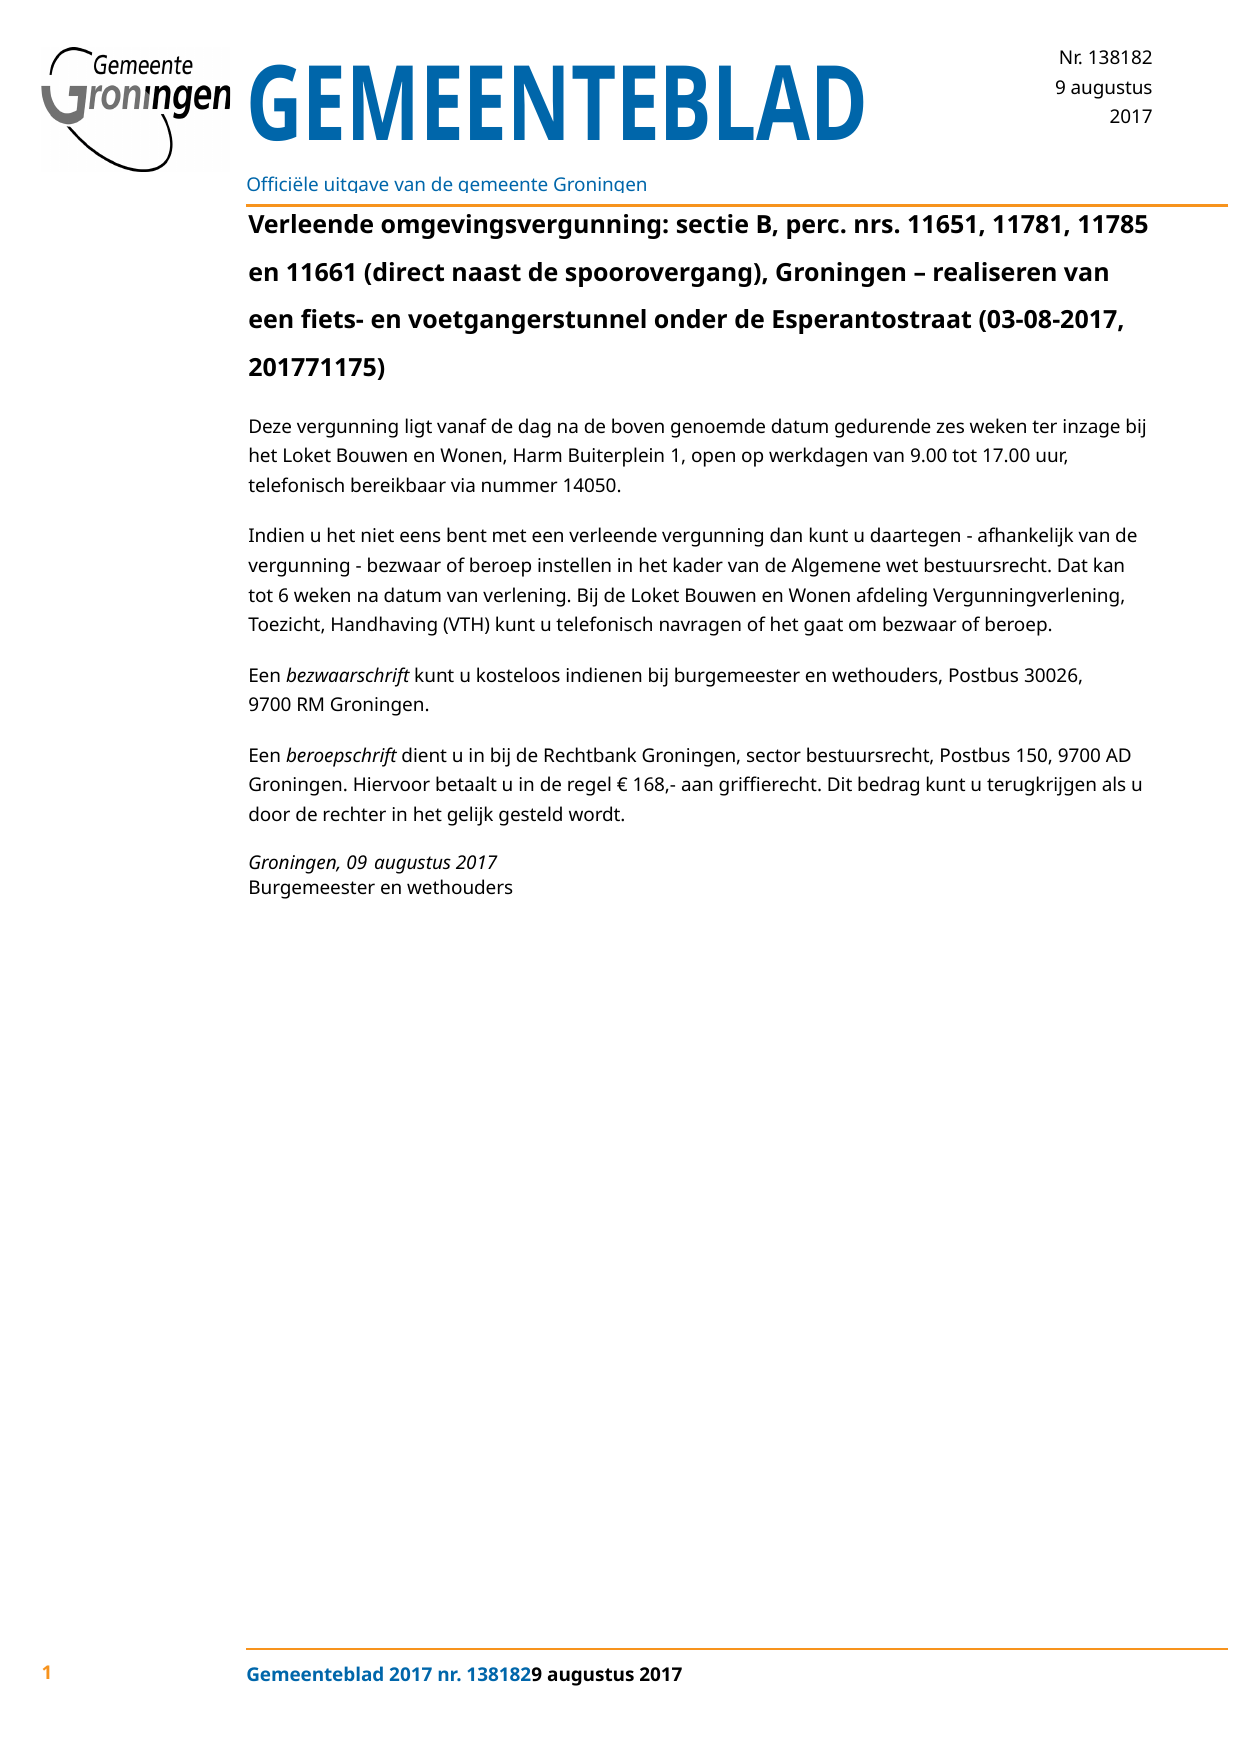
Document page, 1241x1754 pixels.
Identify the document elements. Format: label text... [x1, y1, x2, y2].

text Deze vergunning ligt vanaf de dag na de boven genoemde datum gedurende zes weken ter inzage bij het Loket Bouwen en Wonen, Harm Buiterplein 1, open op werkdagen van 9.00 tot 17.00 uur, telefonisch bereikbaar via nummer 14050. [248, 413, 1152, 498]
text Een bezwaarschrift kunt u kosteloos indienen bij burgemeester en wethouders, Postbus 30026, 9700 RM Groningen. [248, 662, 1152, 717]
text Verleende omgevingsvergunning: sectie B, perc. nrs. 11651, 11781, 11785 en 11661 (direct naast de spoorovergang), Groningen – realiseren van een fiets- en voetgangerstunnel onder de Esperantostraat (03-08-2017, 201771175) [248, 207, 1152, 384]
picture [41, 47, 231, 172]
text Burgemeester en wethouders [248, 874, 1152, 900]
text Indien u het niet eens bent met een verleende vergunning dan kunt u daartegen - afhankelijk van de vergunning - bezwaar of beroep instellen in het kader van de Algemene wet bestuursrecht. Dat kan tot 6 weken na datum van verlening. Bij de Loket Bouwen en Wonen afdeling Vergunningverlening, Toezicht, Handhaving (VTH) kunt u telefonisch navragen of het gaat om bezwaar of beroep. [248, 523, 1152, 637]
text Een beroepschrift dient u in bij de Rechtbank Groningen, sector bestuursrecht, Postbus 150, 9700 AD Groningen. Hiervoor betaalt u in de regel € 168,- aan griffierecht. Dit bedrag kunt u terugkrijgen als u door de rechter in het gelijk gesteld wordt. [248, 742, 1152, 827]
text Groningen, 09 augustus 2017 [248, 849, 1152, 874]
